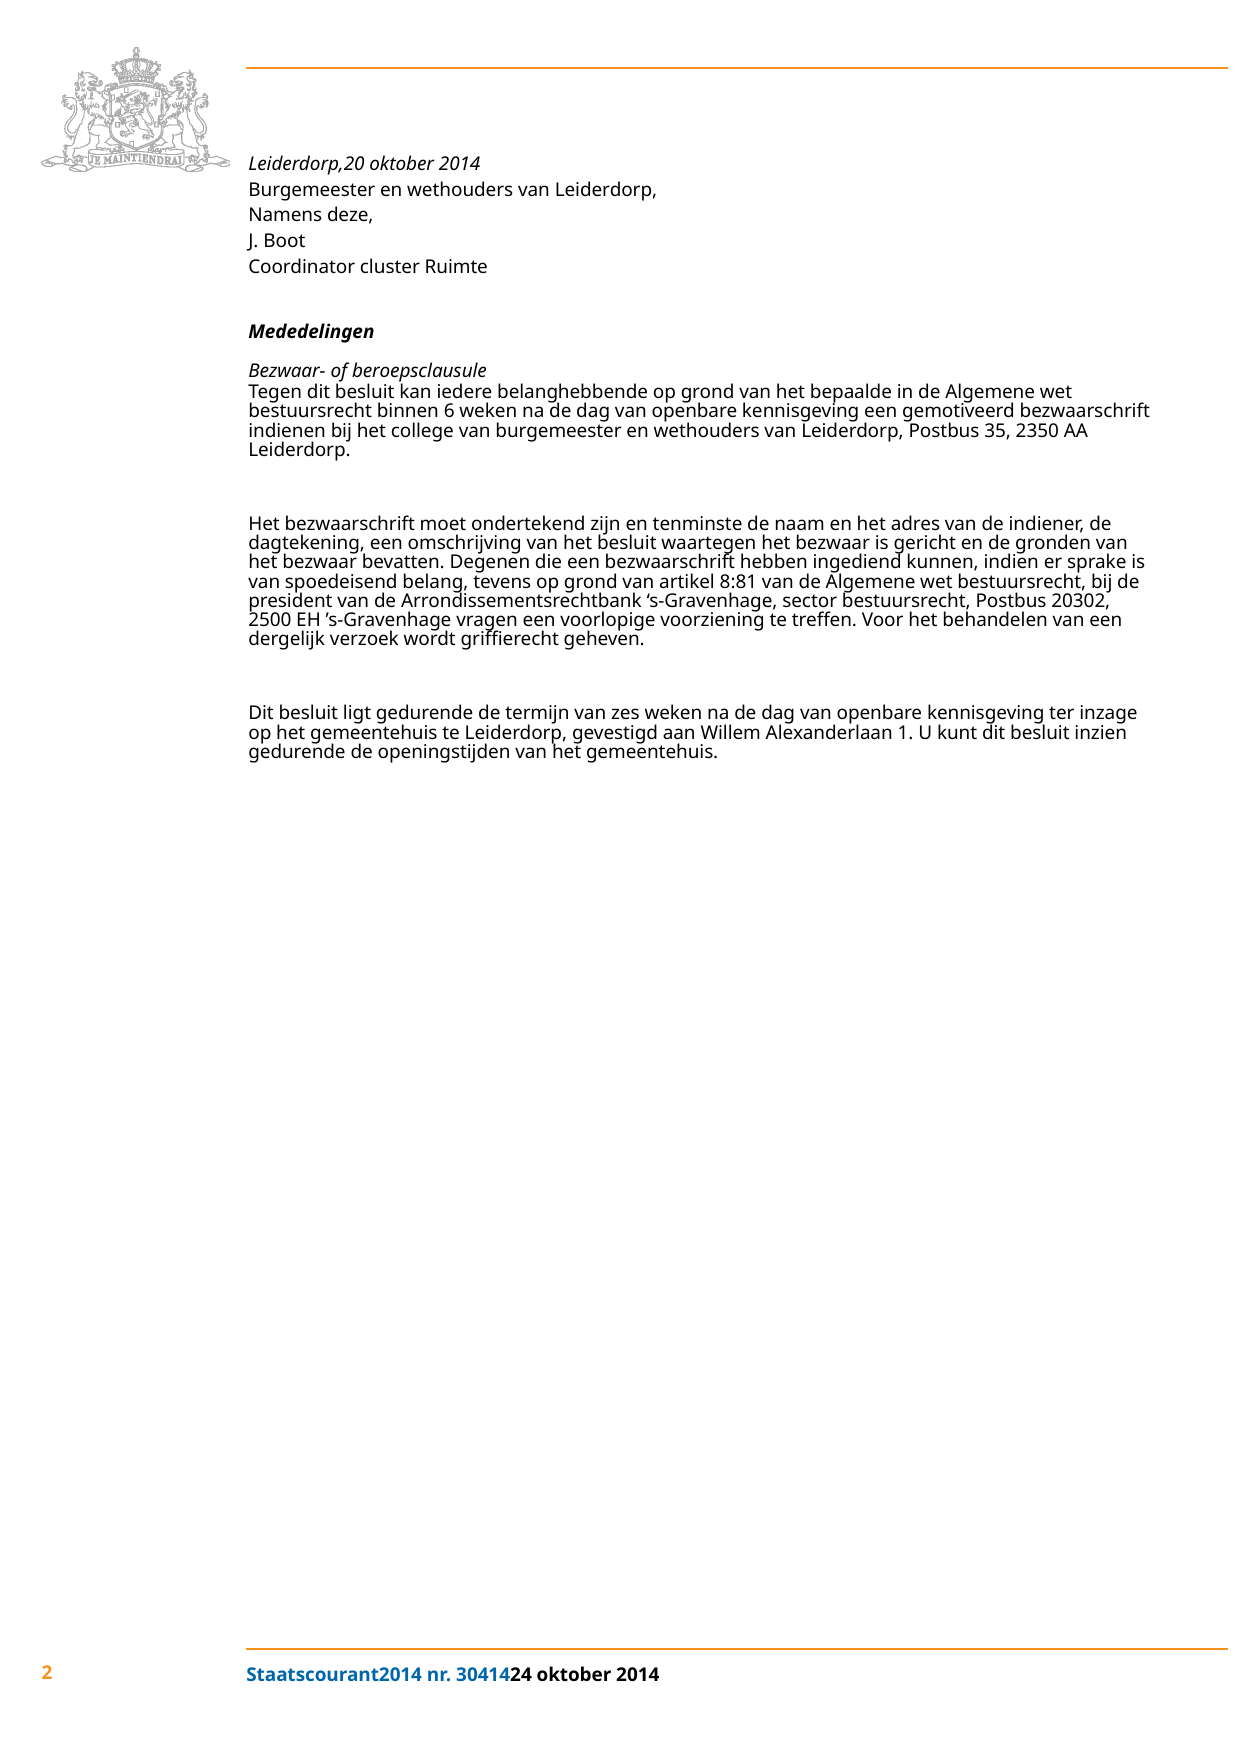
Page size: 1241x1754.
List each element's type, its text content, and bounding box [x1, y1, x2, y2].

text J. Boot [248, 227, 1152, 253]
text Coordinator cluster Ruimte [248, 253, 1152, 279]
text Mededelingen [248, 318, 1152, 344]
text Bezwaar- of beroepsclausule [248, 357, 1152, 383]
text Namens deze, [248, 202, 1152, 227]
text Burgemeester en wethouders van Leiderdorp, [248, 176, 1152, 202]
text Het bezwaarschrift moet ondertekend zijn en tenminste de naam en het adres van de indiener, de dagtekening, een omschrijving van het besluit waartegen het bezwaar is gericht en de gronden van het bezwaar bevatten. Degenen die een bezwaarschrift hebben ingediend kunnen, indien er sprake is van spoedeisend belang, tevens op grond van artikel 8:81 van de Algemene wet bestuursrecht, bij de president van de Arrondissementsrechtbank ‘s-Gravenhage, sector bestuursrecht, Postbus 20302, 2500 EH ’s-Gravenhage vragen een voorlopige voorziening te treffen. Voor het behandelen van een dergelijk verzoek wordt griffierecht geheven. [248, 515, 1152, 650]
text Dit besluit ligt gedurende de termijn van zes weken na de dag van openbare kennisgeving ter inzage op het gemeentehuis te Leiderdorp, gevestigd aan Willem Alexanderlaan 1. U kunt dit besluit inzien gedurende de openingstijden van het gemeentehuis. [248, 704, 1152, 762]
text Leiderdorp,20 oktober 2014 [248, 150, 1152, 176]
text Tegen dit besluit kan iedere belanghebbende op grond van het bepaalde in de Algemene wet bestuursrecht binnen 6 weken na de dag van openbare kennisgeving een gemotiveerd bezwaarschrift indienen bij het college van burgemeester en wethouders van Leiderdorp, Postbus 35, 2350 AA Leiderdorp. [248, 383, 1152, 460]
picture [41, 47, 231, 172]
